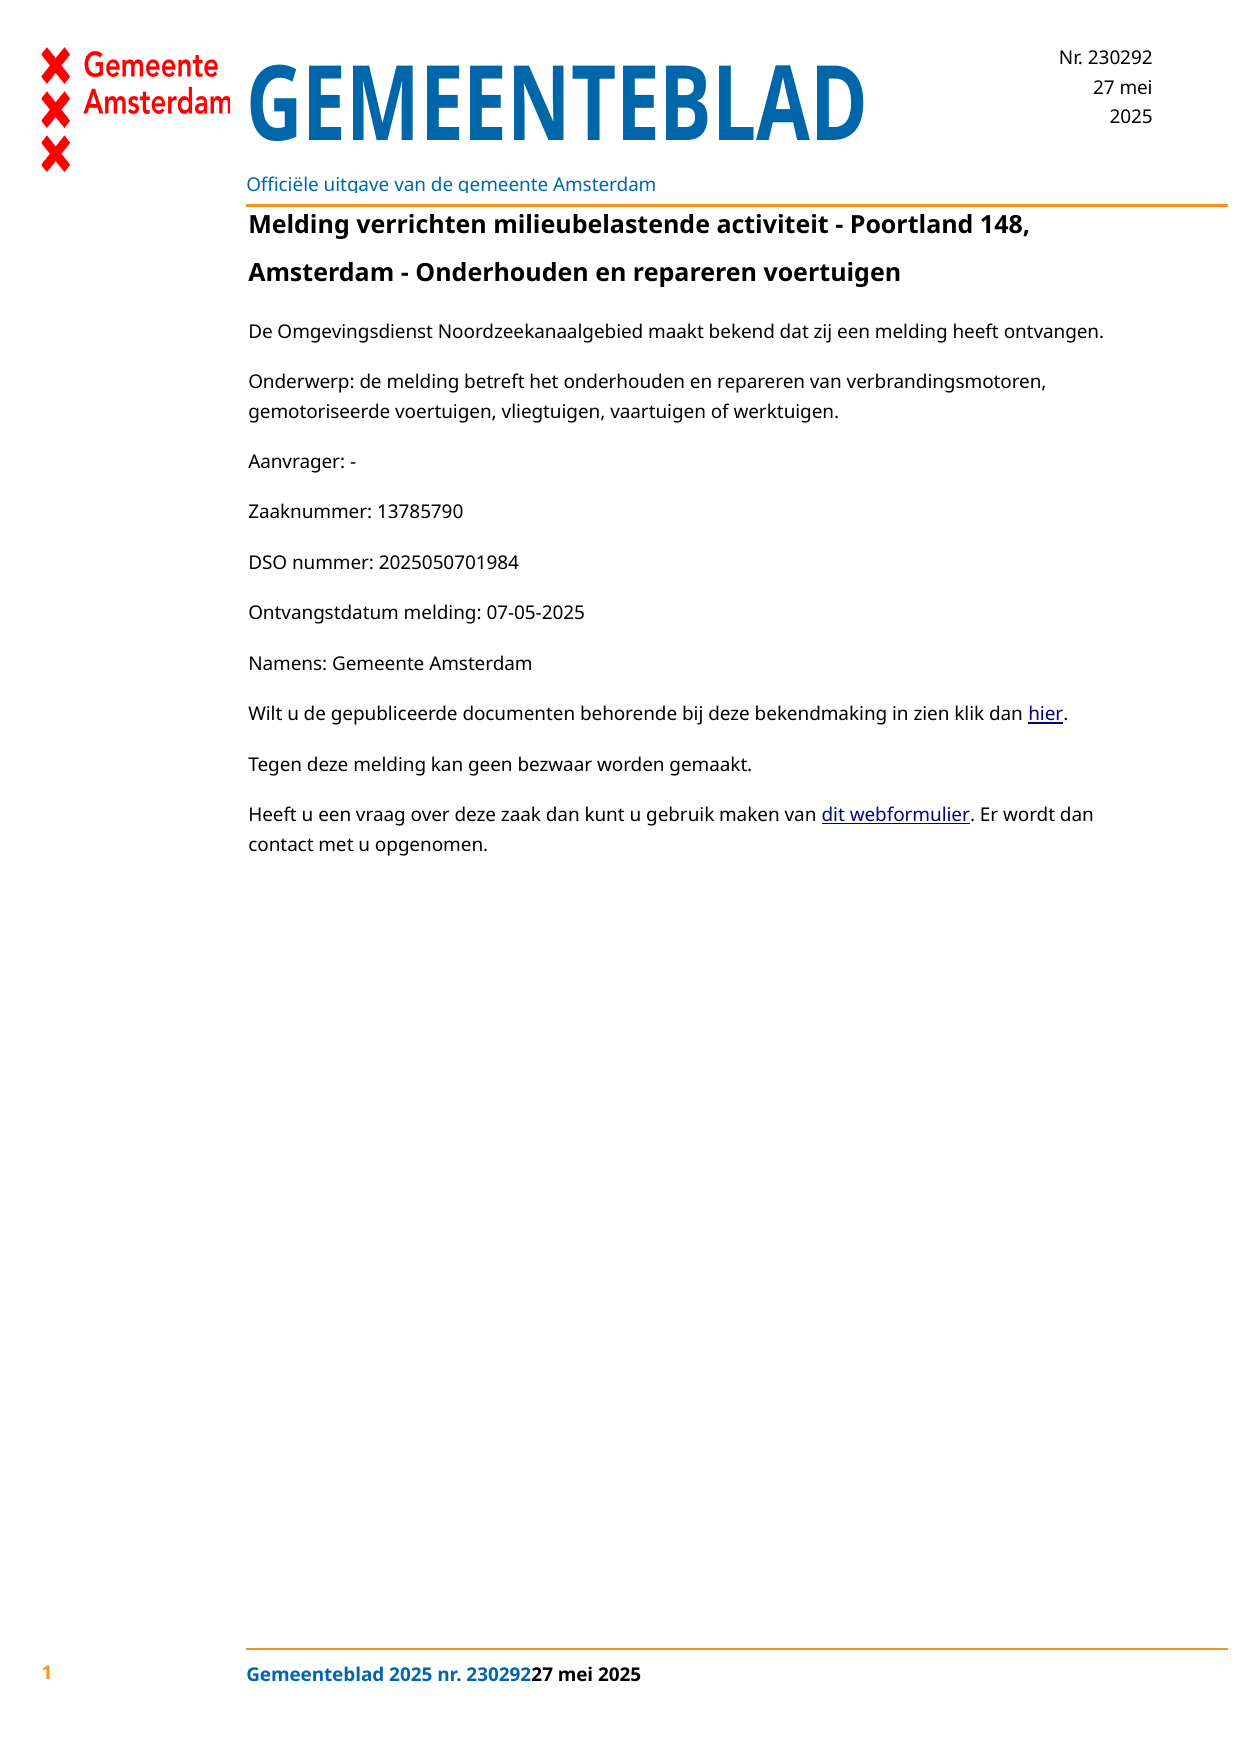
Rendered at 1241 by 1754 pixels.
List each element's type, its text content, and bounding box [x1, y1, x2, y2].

text De Omgevingsdienst Noordzeekanaalgebied maakt bekend dat zij een melding heeft ontvangen. [248, 318, 1152, 344]
text Aanvrager: - [248, 448, 1152, 474]
text DSO nummer: 2025050701984 [248, 549, 1152, 575]
text Ontvangstdatum melding: 07-05-2025 [248, 599, 1152, 625]
text Heeft u een vraag over deze zaak dan kunt u gebruik maken van dit webformulier. Er wordt dan contact met u opgenomen. [248, 801, 1152, 857]
text Wilt u de gepubliceerde documenten behorende bij deze bekendmaking in zien klik dan hier. [248, 700, 1152, 726]
text Zaaknummer: 13785790 [248, 499, 1152, 524]
text Tegen deze melding kan geen bezwaar worden gemaakt. [248, 751, 1152, 777]
text Onderwerp: de melding betreft het onderhouden en repareren van verbrandingsmotoren, gemotoriseerde voertuigen, vliegtuigen, vaartuigen of werktuigen. [248, 368, 1152, 424]
text Namens: Gemeente Amsterdam [248, 650, 1152, 676]
text Melding verrichten milieubelastende activiteit - Poortland 148, Amsterdam - Onderhouden en repareren voertuigen [248, 207, 1152, 288]
picture [41, 47, 231, 172]
